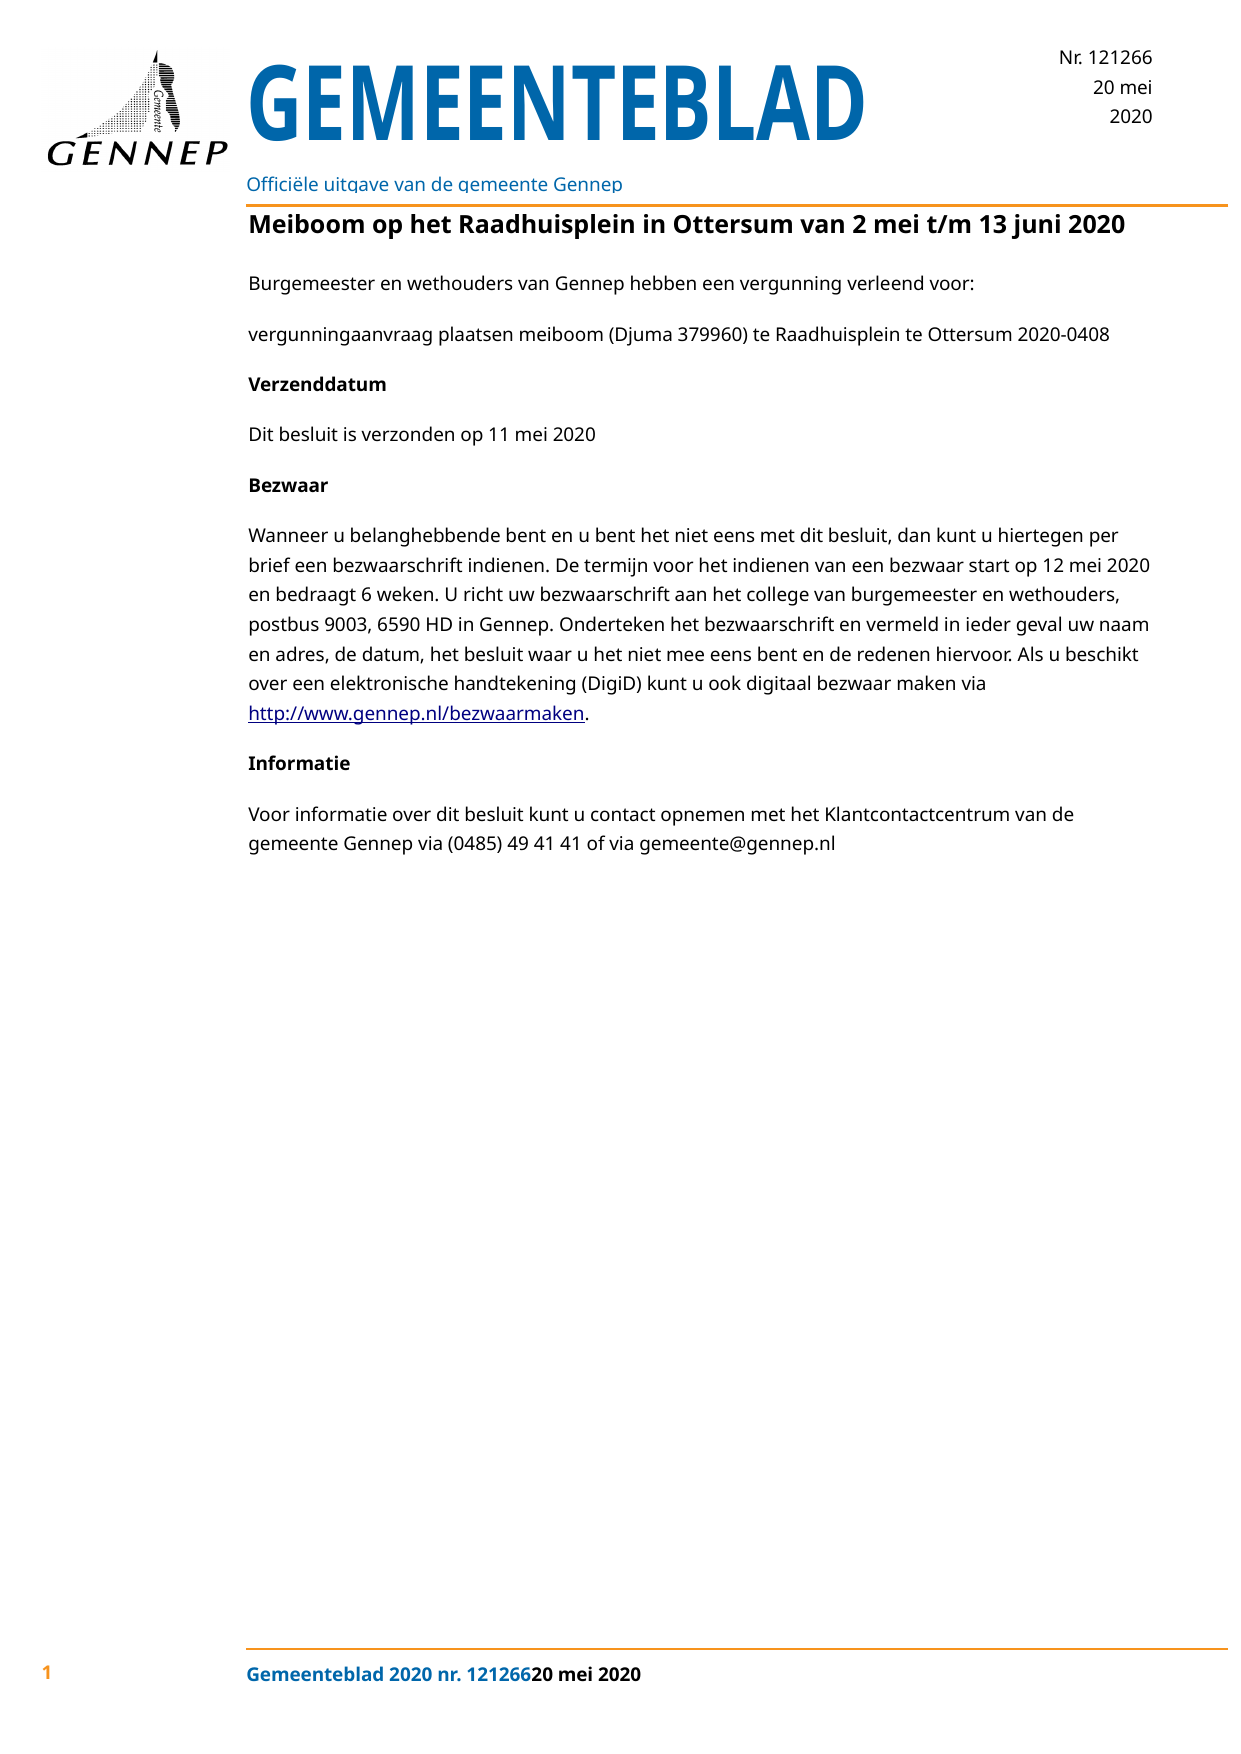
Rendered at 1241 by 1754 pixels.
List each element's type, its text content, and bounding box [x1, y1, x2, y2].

text vergunningaanvraag plaatsen meiboom (Djuma 379960) te Raadhuisplein te Ottersum 2020-0408 [248, 321, 1152, 346]
text Verzenddatum [248, 371, 1152, 397]
text Meiboom op het Raadhuisplein in Ottersum van 2 mei t/m 13 juni 2020 [248, 207, 1152, 241]
text Informatie [248, 750, 1152, 776]
picture [41, 47, 231, 172]
text Voor informatie over dit besluit kunt u contact opnemen met het Klantcontactcentrum van de gemeente Gennep via (0485) 49 41 41 of via gemeente@gennep.nl [248, 801, 1152, 856]
text Bezwaar [248, 472, 1152, 498]
text Burgemeester en wethouders van Gennep hebben een vergunning verleend voor: [248, 270, 1152, 296]
text Dit besluit is verzonden op 11 mei 2020 [248, 422, 1152, 447]
text Wanneer u belanghebbende bent en u bent het niet eens met dit besluit, dan kunt u hiertegen per brief een bezwaarschrift indienen. De termijn voor het indienen van een bezwaar start op 12 mei 2020 en bedraagt 6 weken. U richt uw bezwaarschrift aan het college van burgemeester en wethouders, postbus 9003, 6590 HD in Gennep. Onderteken het bezwaarschrift en vermeld in ieder geval uw naam en adres, de datum, het besluit waar u het niet mee eens bent en de redenen hiervoor. Als u beschikt over een elektronische handtekening (DigiD) kunt u ook digitaal bezwaar maken via http://www.gennep.nl/bezwaarmaken. [248, 522, 1152, 726]
